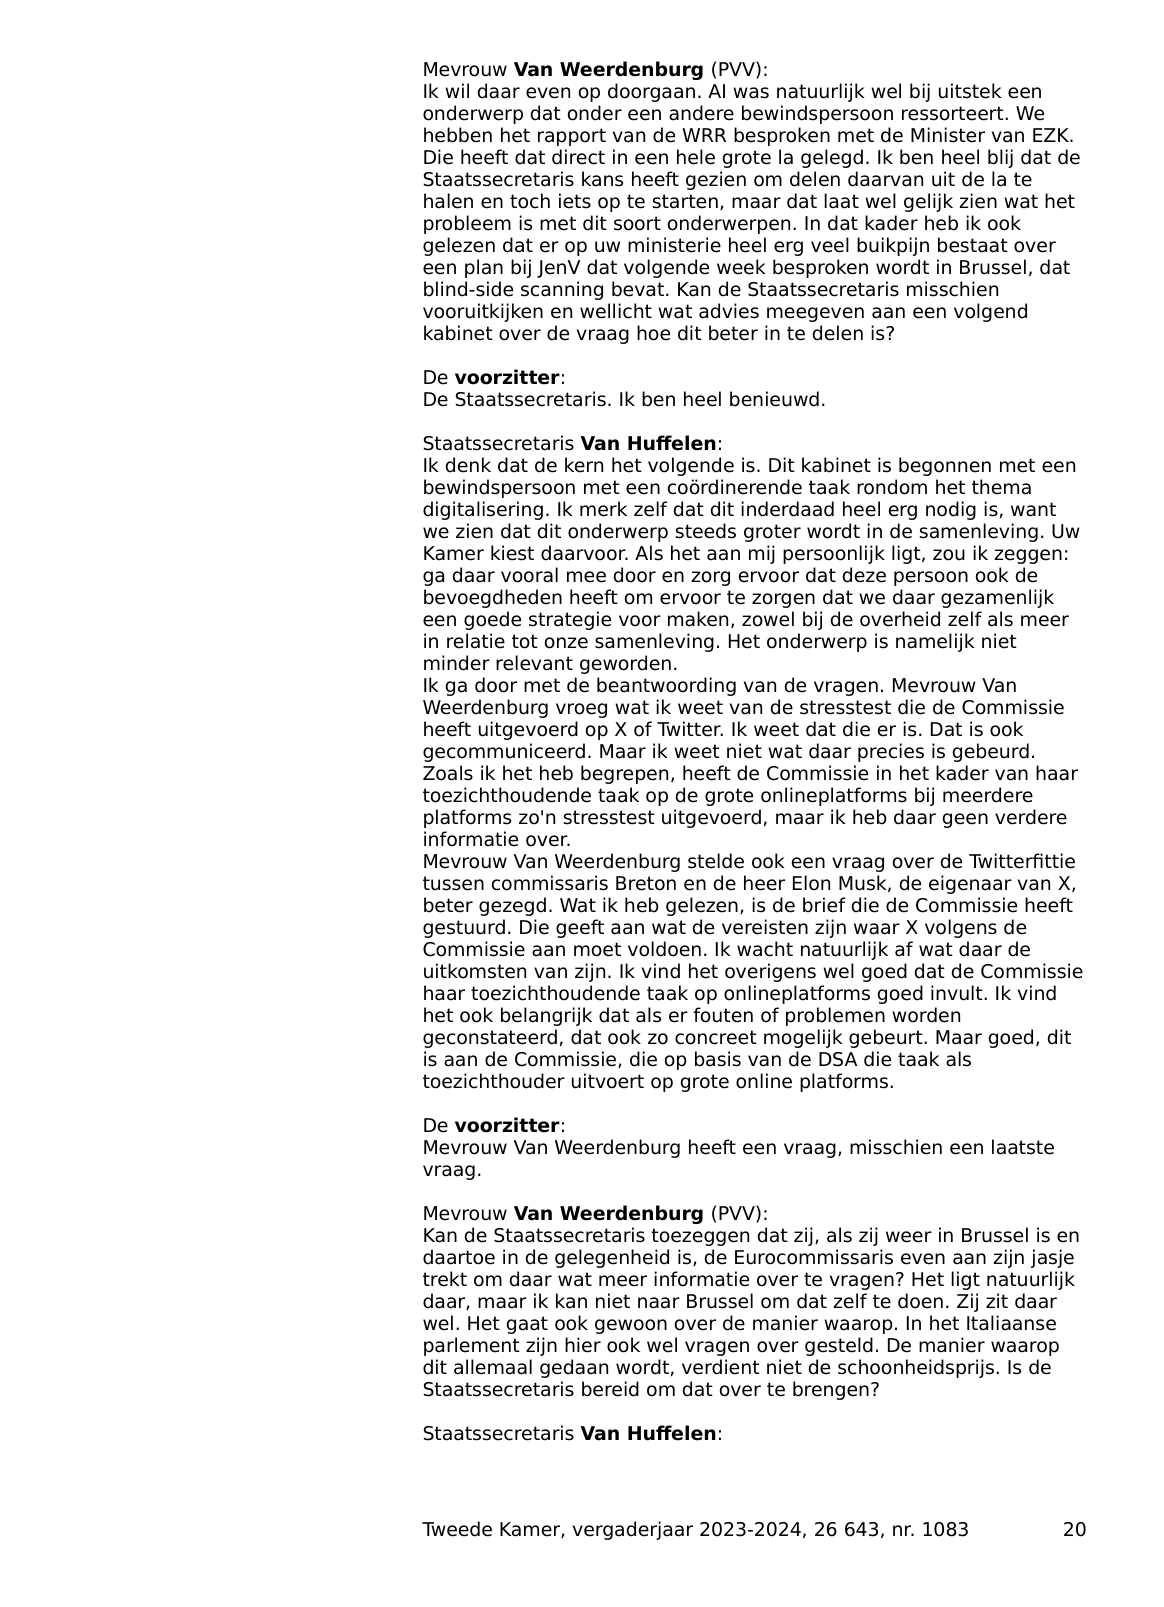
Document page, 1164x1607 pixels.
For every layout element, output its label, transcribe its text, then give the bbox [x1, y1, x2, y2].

text Ik wil daar even op doorgaan. AI was natuurlijk wel bij uitstek een onderwerp dat onder een andere bewindspersoon ressorteert. We hebben het rapport van de WRR besproken met de Minister van EZK. Die heeft dat direct in een hele grote la gelegd. Ik ben heel blij dat de Staatssecretaris kans heeft gezien om delen daarvan uit de la te halen en toch iets op te starten, maar dat laat wel gelijk zien wat het probleem is met dit soort onderwerpen. In dat kader heb ik ook gelezen dat er op uw ministerie heel erg veel buikpijn bestaat over een plan bij JenV dat volgende week besproken wordt in Brussel, dat blind-side scanning bevat. Kan de Staatssecretaris misschien vooruitkijken en wellicht wat advies meegeven aan een volgend kabinet over de vraag hoe dit beter in te delen is? [422, 81, 1087, 345]
text De voorzitter: [422, 1115, 1087, 1137]
text Ik denk dat de kern het volgende is. Dit kabinet is begonnen met een bewindspersoon met een coördinerende taak rondom het thema digitalisering. Ik merk zelf dat dit inderdaad heel erg nodig is, want we zien dat dit onderwerp steeds groter wordt in de samenleving. Uw Kamer kiest daarvoor. Als het aan mij persoonlijk ligt, zou ik zeggen: ga daar vooral mee door en zorg ervoor dat deze persoon ook de bevoegdheden heeft om ervoor te zorgen dat we daar gezamenlijk een goede strategie voor maken, zowel bij de overheid zelf als meer in relatie tot onze samenleving. Het onderwerp is namelijk niet minder relevant geworden. [422, 455, 1087, 675]
text Mevrouw Van Weerdenburg (PVV): [422, 1203, 1087, 1225]
text Staatssecretaris Van Huffelen: [422, 1423, 1087, 1445]
text Mevrouw Van Weerdenburg heeft een vraag, misschien een laatste vraag. [422, 1137, 1087, 1181]
text Staatssecretaris Van Huffelen: [422, 433, 1087, 455]
text Kan de Staatssecretaris toezeggen dat zij, als zij weer in Brussel is en daartoe in de gelegenheid is, de Eurocommissaris even aan zijn jasje trekt om daar wat meer informatie over te vragen? Het ligt natuurlijk daar, maar ik kan niet naar Brussel om dat zelf te doen. Zij zit daar wel. Het gaat ook gewoon over de manier waarop. In het Italiaanse parlement zijn hier ook wel vragen over gesteld. De manier waarop dit allemaal gedaan wordt, verdient niet de schoonheidsprijs. Is de Staatssecretaris bereid om dat over te brengen? [422, 1225, 1087, 1401]
text Mevrouw Van Weerdenburg stelde ook een vraag over de Twitterfittie tussen commissaris Breton en de heer Elon Musk, de eigenaar van X, beter gezegd. Wat ik heb gelezen, is de brief die de Commissie heeft gestuurd. Die geeft aan wat de vereisten zijn waar X volgens de Commissie aan moet voldoen. Ik wacht natuurlijk af wat daar de uitkomsten van zijn. Ik vind het overigens wel goed dat de Commissie haar toezichthoudende taak op onlineplatforms goed invult. Ik vind het ook belangrijk dat als er fouten of problemen worden geconstateerd, dat ook zo concreet mogelijk gebeurt. Maar goed, dit is aan de Commissie, die op basis van de DSA die taak als toezichthouder uitvoert op grote online platforms. [422, 851, 1087, 1092]
text De Staatssecretaris. Ik ben heel benieuwd. [422, 389, 1087, 411]
text Ik ga door met de beantwoording van de vragen. Mevrouw Van Weerdenburg vroeg wat ik weet van de stresstest die de Commissie heeft uitgevoerd op X of Twitter. Ik weet dat die er is. Dat is ook gecommuniceerd. Maar ik weet niet wat daar precies is gebeurd. Zoals ik het heb begrepen, heeft de Commissie in het kader van haar toezichthoudende taak op de grote onlineplatforms bij meerdere platforms zo'n stresstest uitgevoerd, maar ik heb daar geen verdere informatie over. [422, 675, 1087, 851]
text De voorzitter: [422, 367, 1087, 389]
text Mevrouw Van Weerdenburg (PVV): [422, 59, 1087, 81]
